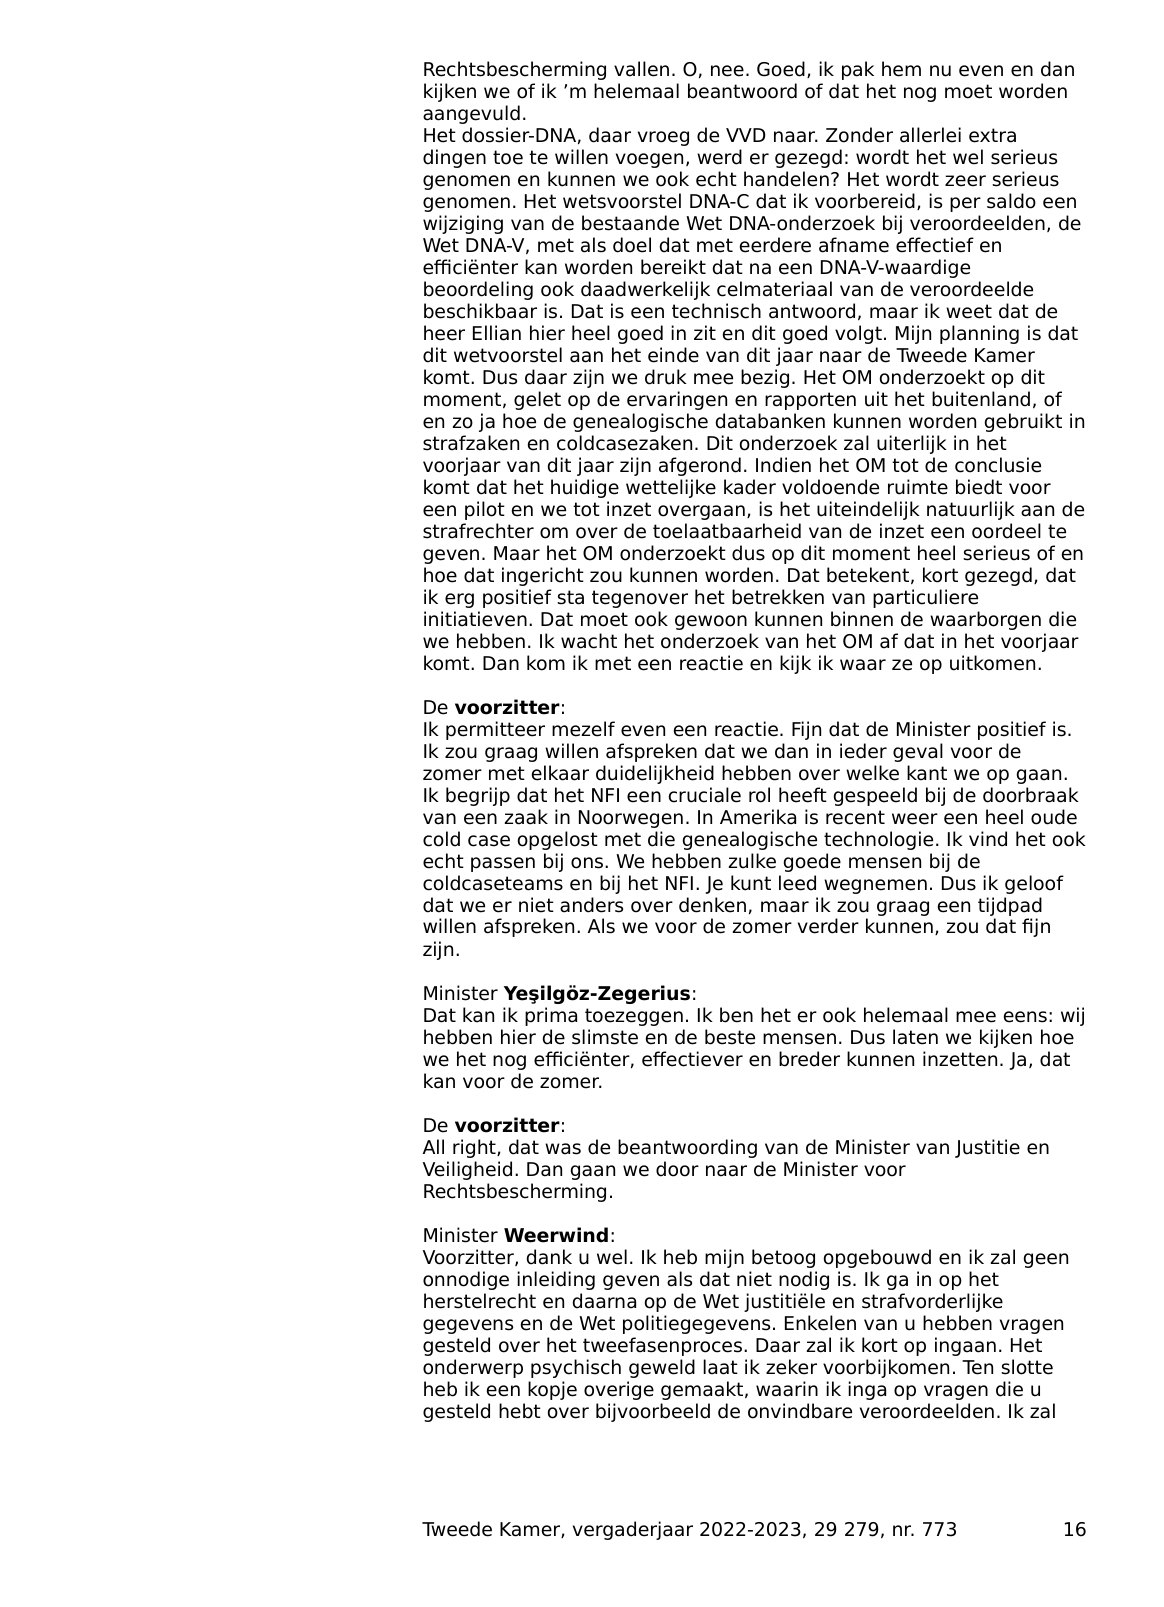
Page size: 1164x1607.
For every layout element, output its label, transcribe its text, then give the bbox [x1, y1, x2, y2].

text De voorzitter: [422, 1115, 1087, 1137]
text Dat kan ik prima toezeggen. Ik ben het er ook helemaal mee eens: wij hebben hier de slimste en de beste mensen. Dus laten we kijken hoe we het nog efficiënter, effectiever en breder kunnen inzetten. Ja, dat kan voor de zomer. [422, 1004, 1087, 1092]
text All right, dat was de beantwoording van de Minister van Justitie en Veiligheid. Dan gaan we door naar de Minister voor Rechtsbescherming. [422, 1137, 1087, 1203]
text De voorzitter: [422, 697, 1087, 719]
text Het dossier-DNA, daar vroeg de VVD naar. Zonder allerlei extra dingen toe te willen voegen, werd er gezegd: wordt het wel serieus genomen en kunnen we ook echt handelen? Het wordt zeer serieus genomen. Het wetsvoorstel DNA-C dat ik voorbereid, is per saldo een wijziging van de bestaande Wet DNA-onderzoek bij veroordeelden, de Wet DNA-V, met als doel dat met eerdere afname effectief en efficiënter kan worden bereikt dat na een DNA-V-waardige beoordeling ook daadwerkelijk celmateriaal van de veroordeelde beschikbaar is. Dat is een technisch antwoord, maar ik weet dat de heer Ellian hier heel goed in zit en dit goed volgt. Mijn planning is dat dit wetvoorstel aan het einde van dit jaar naar de Tweede Kamer komt. Dus daar zijn we druk mee bezig. Het OM onderzoekt op dit moment, gelet op de ervaringen en rapporten uit het buitenland, of en zo ja hoe de genealogische databanken kunnen worden gebruikt in strafzaken en coldcasezaken. Dit onderzoek zal uiterlijk in het voorjaar van dit jaar zijn afgerond. Indien het OM tot de conclusie komt dat het huidige wettelijke kader voldoende ruimte biedt voor een pilot en we tot inzet overgaan, is het uiteindelijk natuurlijk aan de strafrechter om over de toelaatbaarheid van de inzet een oordeel te geven. Maar het OM onderzoekt dus op dit moment heel serieus of en hoe dat ingericht zou kunnen worden. Dat betekent, kort gezegd, dat ik erg positief sta tegenover het betrekken van particuliere initiatieven. Dat moet ook gewoon kunnen binnen de waarborgen die we hebben. Ik wacht het onderzoek van het OM af dat in het voorjaar komt. Dan kom ik met een reactie en kijk ik waar ze op uitkomen. [422, 125, 1087, 674]
text Voorzitter, dank u wel. Ik heb mijn betoog opgebouwd en ik zal geen onnodige inleiding geven als dat niet nodig is. Ik ga in op het herstelrecht en daarna op de Wet justitiële en strafvorderlijke gegevens en de Wet politiegegevens. Enkelen van u hebben vragen gesteld over het tweefasenproces. Daar zal ik kort op ingaan. Het onderwerp psychisch geweld laat ik zeker voorbijkomen. Ten slotte heb ik een kopje overige gemaakt, waarin ik inga op vragen die u gesteld hebt over bijvoorbeeld de onvindbare veroordeelden. Ik zal [422, 1247, 1087, 1423]
text Minister Weerwind: [422, 1225, 1087, 1247]
text Minister Yeşilgöz-Zegerius: [422, 983, 1087, 1004]
text Ik permitteer mezelf even een reactie. Fijn dat de Minister positief is. Ik zou graag willen afspreken dat we dan in ieder geval voor de zomer met elkaar duidelijkheid hebben over welke kant we op gaan. Ik begrijp dat het NFI een cruciale rol heeft gespeeld bij de doorbraak van een zaak in Noorwegen. In Amerika is recent weer een heel oude cold case opgelost met die genealogische technologie. Ik vind het ook echt passen bij ons. We hebben zulke goede mensen bij de coldcaseteams en bij het NFI. Je kunt leed wegnemen. Dus ik geloof dat we er niet anders over denken, maar ik zou graag een tijdpad willen afspreken. Als we voor de zomer verder kunnen, zou dat fijn zijn. [422, 719, 1087, 960]
text Rechtsbescherming vallen. O, nee. Goed, ik pak hem nu even en dan kijken we of ik ’m helemaal beantwoord of dat het nog moet worden aangevuld. [422, 59, 1087, 125]
